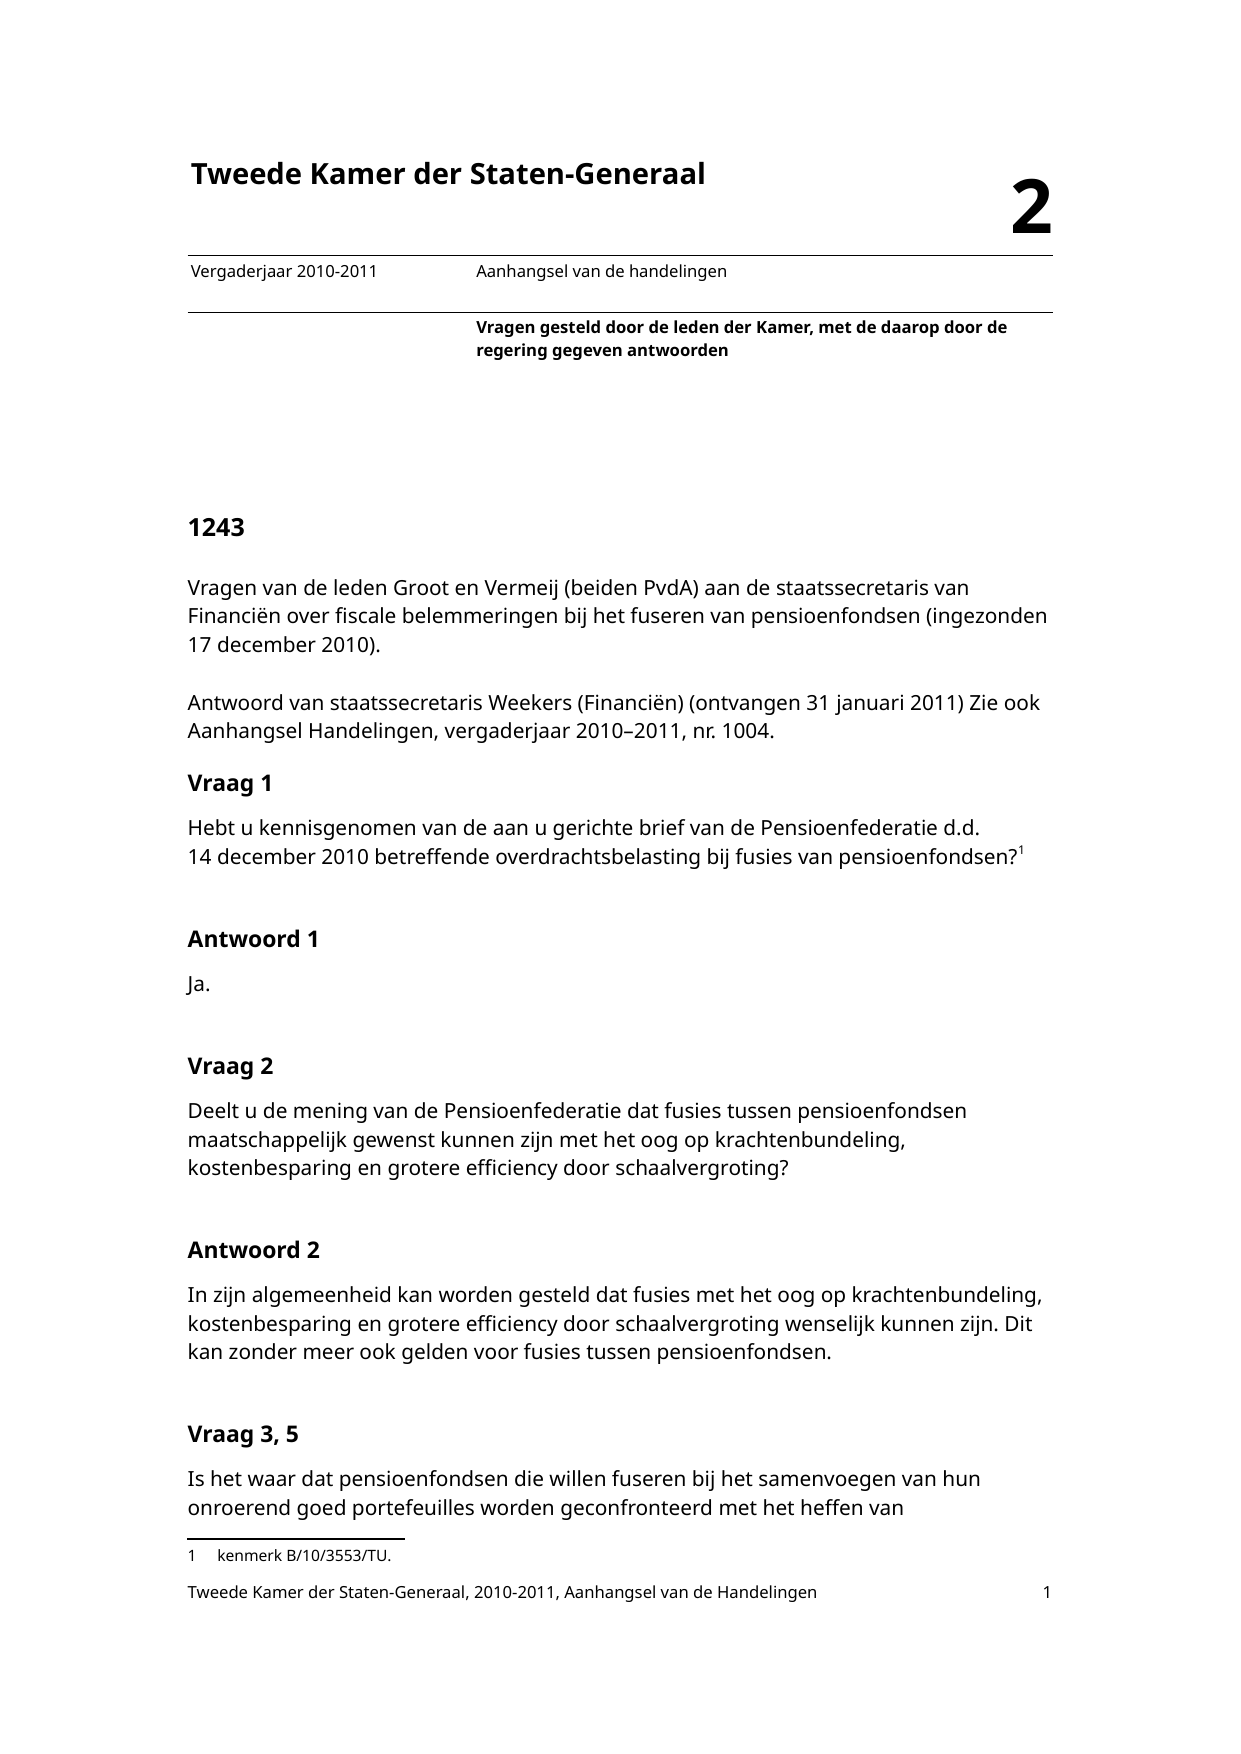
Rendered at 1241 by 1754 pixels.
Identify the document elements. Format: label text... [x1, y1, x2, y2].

text Is het waar dat pensioenfondsen die willen fuseren bij het samenvoegen van hun onroerend goed portefeuilles worden geconfronteerd met het heffen van [187, 1464, 1053, 1521]
subtitle Antwoord 2 [187, 1234, 1053, 1265]
table_cell Vragen gesteld door de leden der Kamer, met de daarop door de regering gegeven antwoorden [473, 313, 1053, 361]
table_cell Aanhangsel van de handelingen [473, 256, 1053, 312]
text Deelt u de mening van de Pensioenfederatie dat fusies tussen pensioenfondsen maatschappelijk gewenst kunnen zijn met het oog op krachtenbundeling, kostenbesparing en grotere efficiency door schaalvergroting? [187, 1096, 1053, 1182]
text Antwoord van staatssecretaris Weekers (Financiën) (ontvangen 31 januari 2011) Zie ook Aanhangsel Handelingen, vergaderjaar 2010–2011, nr. 1004. [187, 688, 1053, 745]
subtitle Vraag 3, 5 [187, 1418, 1053, 1449]
table_header Tweede Kamer der Staten-Generaal [188, 150, 879, 255]
subtitle Vraag 1 [187, 767, 1053, 798]
text kenmerk B/10/3553/TU. [187, 1538, 1053, 1566]
table_cell Vergaderjaar 2010-2011 [188, 256, 473, 312]
text Ja. [187, 969, 1053, 997]
text Vragen van de leden Groot en Vermeij (beiden PvdA) aan de staatssecretaris van Financiën over fiscale belemmeringen bij het fuseren van pensioenfondsen (ingezonden 17 december 2010). [187, 573, 1053, 658]
text Hebt u kennisgenomen van de aan u gerichte brief van de Pensioenfederatie d.d. 14 december 2010 betreffende overdrachtsbelasting bij fusies van pensioenfondsen? [187, 813, 1053, 870]
text In zijn algemeenheid kan worden gesteld dat fusies met het oog op krachtenbundeling, kostenbesparing en grotere efficiency door schaalvergroting wenselijk kunnen zijn. Dit kan zonder meer ook gelden voor fusies tussen pensioenfondsen. [187, 1280, 1053, 1366]
subtitle Vraag 2 [187, 1050, 1053, 1081]
table_header 2 [880, 150, 1053, 255]
text 1243 [187, 509, 1053, 543]
table_cell [188, 313, 473, 361]
subtitle Antwoord 1 [187, 923, 1053, 954]
